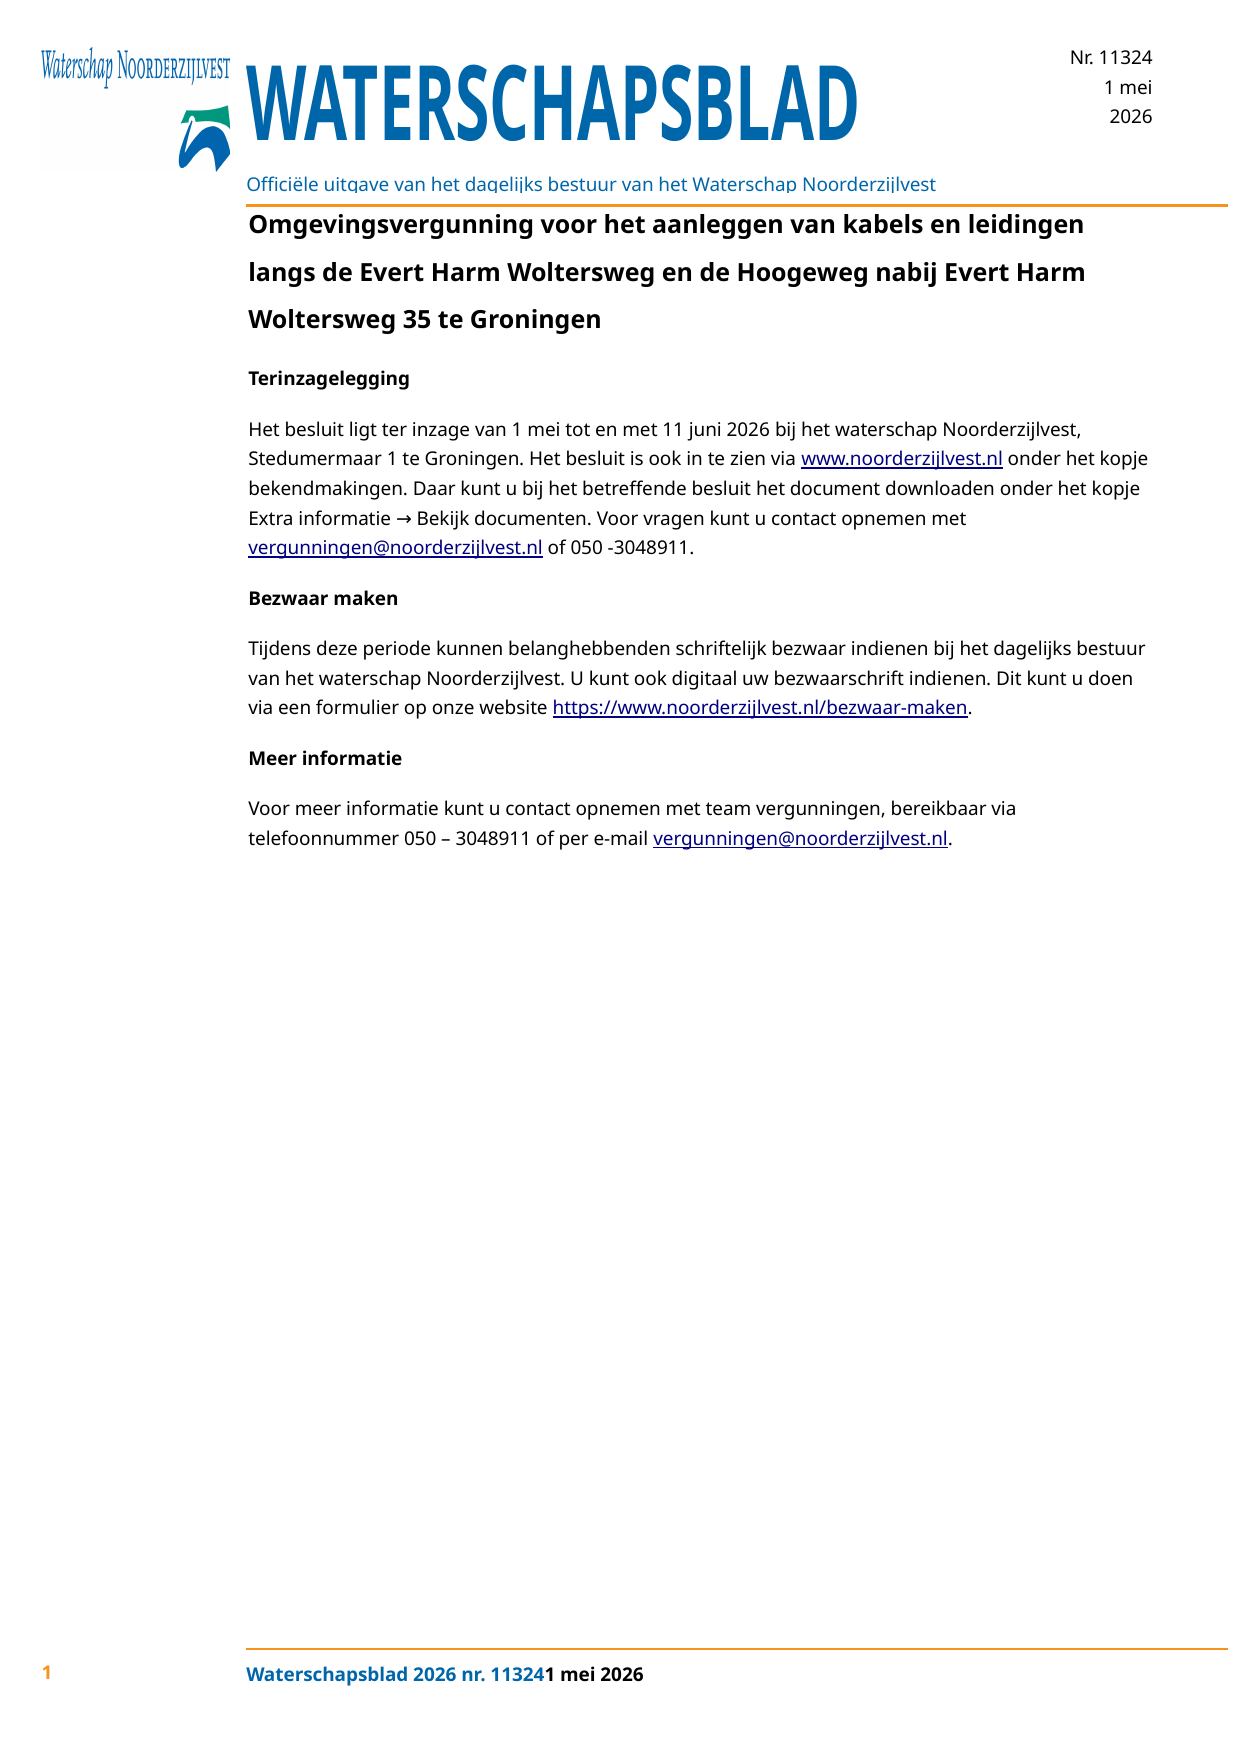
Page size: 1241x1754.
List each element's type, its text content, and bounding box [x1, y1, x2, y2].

text Terinzagelegging [248, 366, 1152, 391]
text Meer informatie [248, 745, 1152, 770]
picture [41, 47, 231, 172]
text Bezwaar maken [248, 585, 1152, 610]
text Voor meer informatie kunt u contact opnemen met team vergunningen, bereikbaar via telefoonnummer 050 – 3048911 of per e-mail vergunningen@noorderzijlvest.nl. [248, 795, 1152, 850]
text Tijdens deze periode kunnen belanghebbenden schriftelijk bezwaar indienen bij het dagelijks bestuur van het waterschap Noorderzijlvest. U kunt ook digitaal uw bezwaarschrift indienen. Dit kunt u doen via een formulier op onze website https://www.noorderzijlvest.nl/bezwaar-maken. [248, 635, 1152, 720]
text Omgevingsvergunning voor het aanleggen van kabels en leidingen langs de Evert Harm Woltersweg en de Hoogeweg nabij Evert Harm Woltersweg 35 te Groningen [248, 207, 1152, 336]
text Het besluit ligt ter inzage van 1 mei tot en met 11 juni 2026 bij het waterschap Noorderzijlvest, Stedumermaar 1 te Groningen. Het besluit is ook in te zien via www.noorderzijlvest.nl onder het kopje bekendmakingen. Daar kunt u bij het betreffende besluit het document downloaden onder het kopje Extra informatie → Bekijk documenten. Voor vragen kunt u contact opnemen met vergunningen@noorderzijlvest.nl of 050 -3048911. [248, 416, 1152, 560]
